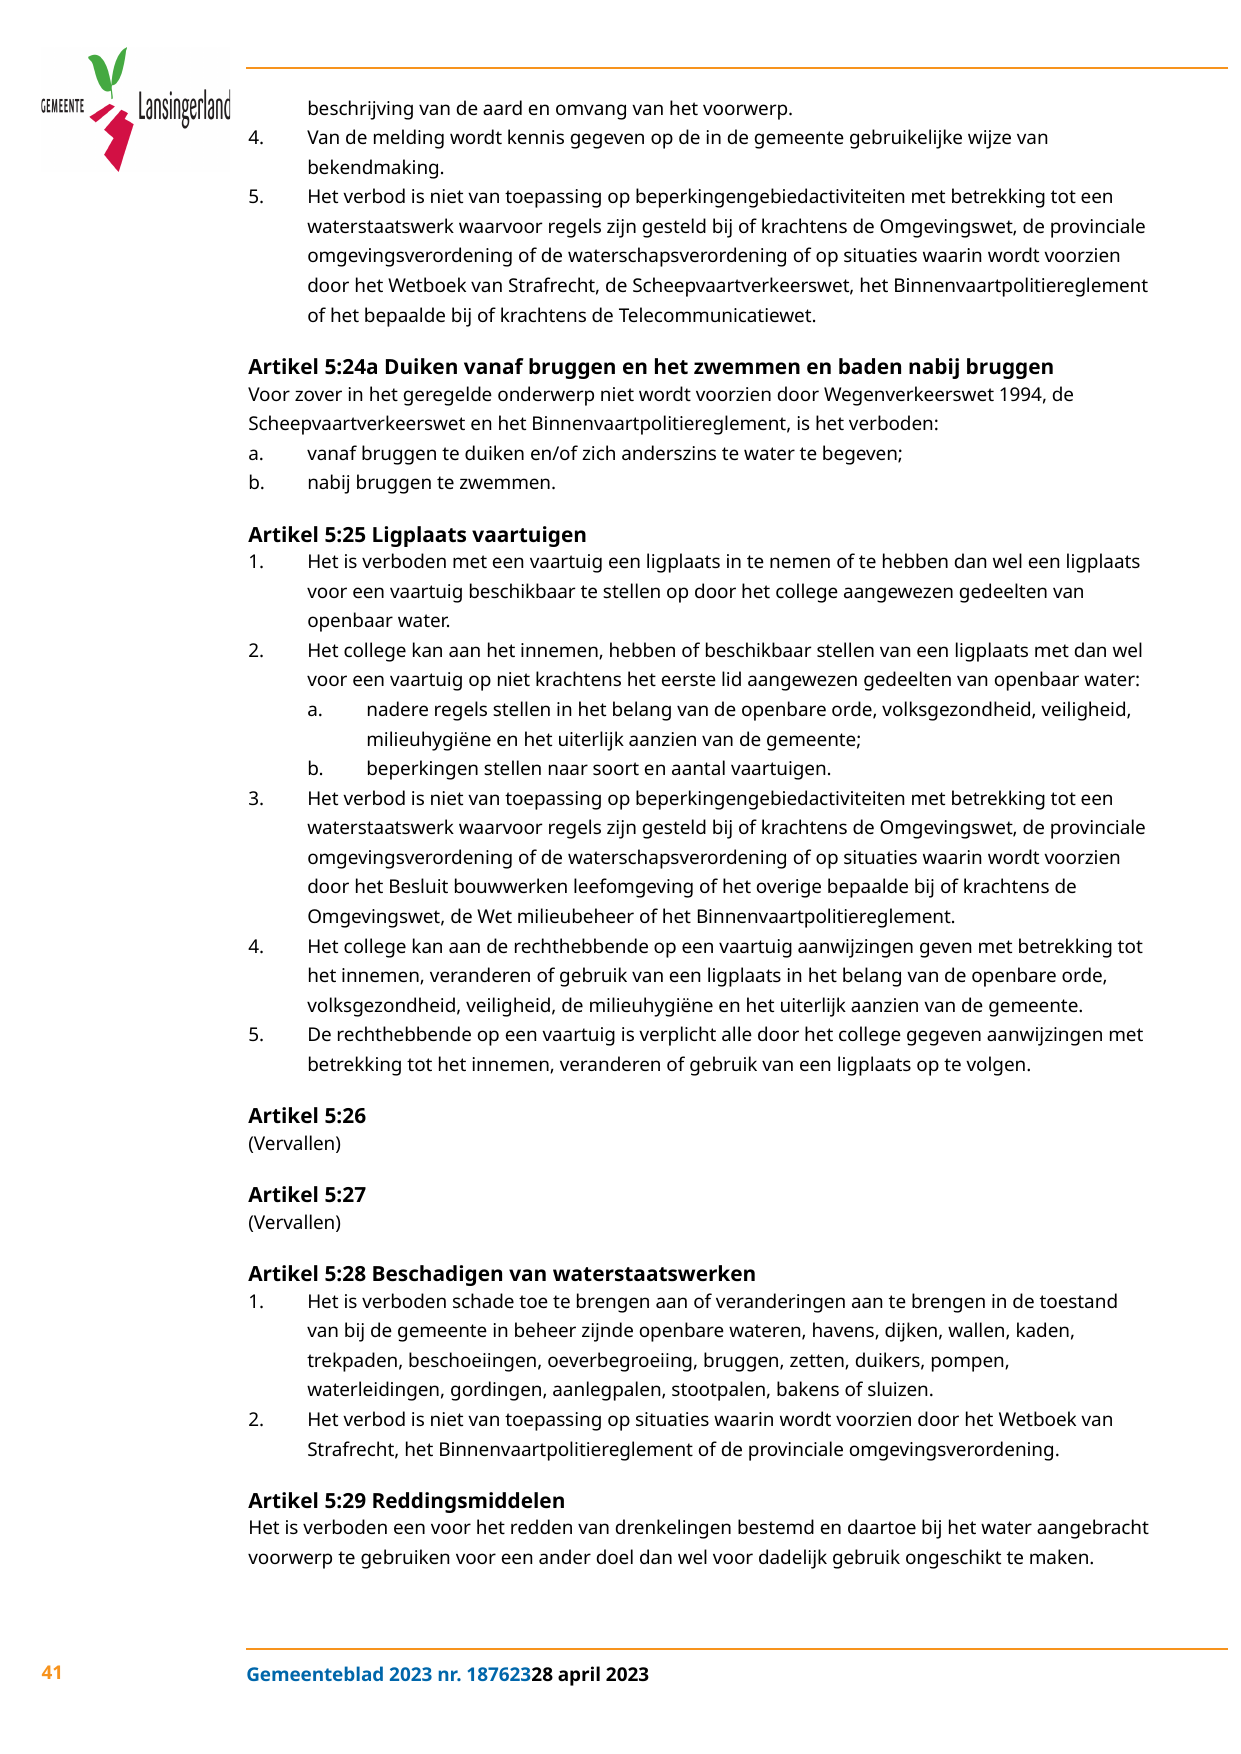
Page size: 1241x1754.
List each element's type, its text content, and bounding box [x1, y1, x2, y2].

list Het is verboden met een vaartuig een ligplaats in te nemen of te hebben dan wel een ligplaats voor een vaartuig beschikbaar te stellen op door het college aangewezen gedeelten van openbaar water. [248, 548, 1152, 633]
list Het college kan aan het innemen, hebben of beschikbaar stellen van een ligplaats met dan wel voor een vaartuig op niet krachtens het eerste lid aangewezen gedeelten van openbaar water: [248, 637, 1152, 692]
text Artikel 5:28 Beschadigen van waterstaatswerken [248, 1259, 1152, 1288]
text Artikel 5:26 [248, 1102, 1152, 1130]
list Het verbod is niet van toepassing op beperkingengebiedactiviteiten met betrekking tot een waterstaatswerk waarvoor regels zijn gesteld bij of krachtens de Omgevingswet, de provinciale omgevingsverordening of de waterschapsverordening of op situaties waarin wordt voorzien door het Wetboek van Strafrecht, de Scheepvaartverkeerswet, het Binnenvaartpolitiereglement of het bepaalde bij of krachtens de Telecommunicatiewet. [248, 183, 1152, 328]
list Het is verboden schade toe te brengen aan of veranderingen aan te brengen in de toestand van bij de gemeente in beheer zijnde openbare wateren, havens, dijken, wallen, kaden, trekpaden, beschoeiingen, oeverbegroeiing, bruggen, zetten, duikers, pompen, waterleidingen, gordingen, aanlegpalen, stootpalen, bakens of sluizen. [248, 1288, 1152, 1402]
list Het college kan aan de rechthebbende op een vaartuig aanwijzingen geven met betrekking tot het innemen, veranderen of gebruik van een ligplaats in het belang van de openbare orde, volksgezondheid, veiligheid, de milieuhygiëne en het uiterlijk aanzien van de gemeente. [248, 933, 1152, 1018]
text (Vervallen) [248, 1130, 1152, 1156]
list De rechthebbende op een vaartuig is verplicht alle door het college gegeven aanwijzingen met betrekking tot het innemen, veranderen of gebruik van een ligplaats op te volgen. [248, 1022, 1152, 1077]
list beschrijving van de aard en omvang van het voorwerp. [248, 95, 1152, 121]
text Artikel 5:27 [248, 1181, 1152, 1209]
list nadere regels stellen in het belang van de openbare orde, volksgezondheid, veiligheid, milieuhygiëne en het uiterlijk aanzien van de gemeente; [307, 696, 1152, 752]
text Artikel 5:25 Ligplaats vaartuigen [248, 520, 1152, 548]
text Het is verboden een voor het redden van drenkelingen bestemd en daartoe bij het water aangebracht voorwerp te gebruiken voor een ander doel dan wel voor dadelijk gebruik ongeschikt te maken. [248, 1514, 1152, 1570]
text Voor zover in het geregelde onderwerp niet wordt voorzien door Wegenverkeerswet 1994, de Scheepvaartverkeerswet en het Binnenvaartpolitiereglement, is het verboden: [248, 381, 1152, 436]
text (Vervallen) [248, 1209, 1152, 1235]
list beperkingen stellen naar soort en aantal vaartuigen. [307, 755, 1152, 781]
picture [41, 47, 231, 172]
text Artikel 5:29 Reddingsmiddelen [248, 1486, 1152, 1514]
text Artikel 5:24a Duiken vanaf bruggen en het zwemmen en baden nabij bruggen [248, 352, 1152, 381]
list Van de melding wordt kennis gegeven op de in de gemeente gebruikelijke wijze van bekendmaking. [248, 124, 1152, 180]
list Het verbod is niet van toepassing op situaties waarin wordt voorzien door het Wetboek van Strafrecht, het Binnenvaartpolitiereglement of de provinciale omgevingsverordening. [248, 1406, 1152, 1461]
list nabij bruggen te zwemmen. [248, 469, 1152, 495]
list Het verbod is niet van toepassing op beperkingengebiedactiviteiten met betrekking tot een waterstaatswerk waarvoor regels zijn gesteld bij of krachtens de Omgevingswet, de provinciale omgevingsverordening of de waterschapsverordening of op situaties waarin wordt voorzien door het Besluit bouwwerken leefomgeving of het overige bepaalde bij of krachtens de Omgevingswet, de Wet milieubeheer of het Binnenvaartpolitiereglement. [248, 785, 1152, 929]
list vanaf bruggen te duiken en/of zich anderszins te water te begeven; [248, 440, 1152, 466]
